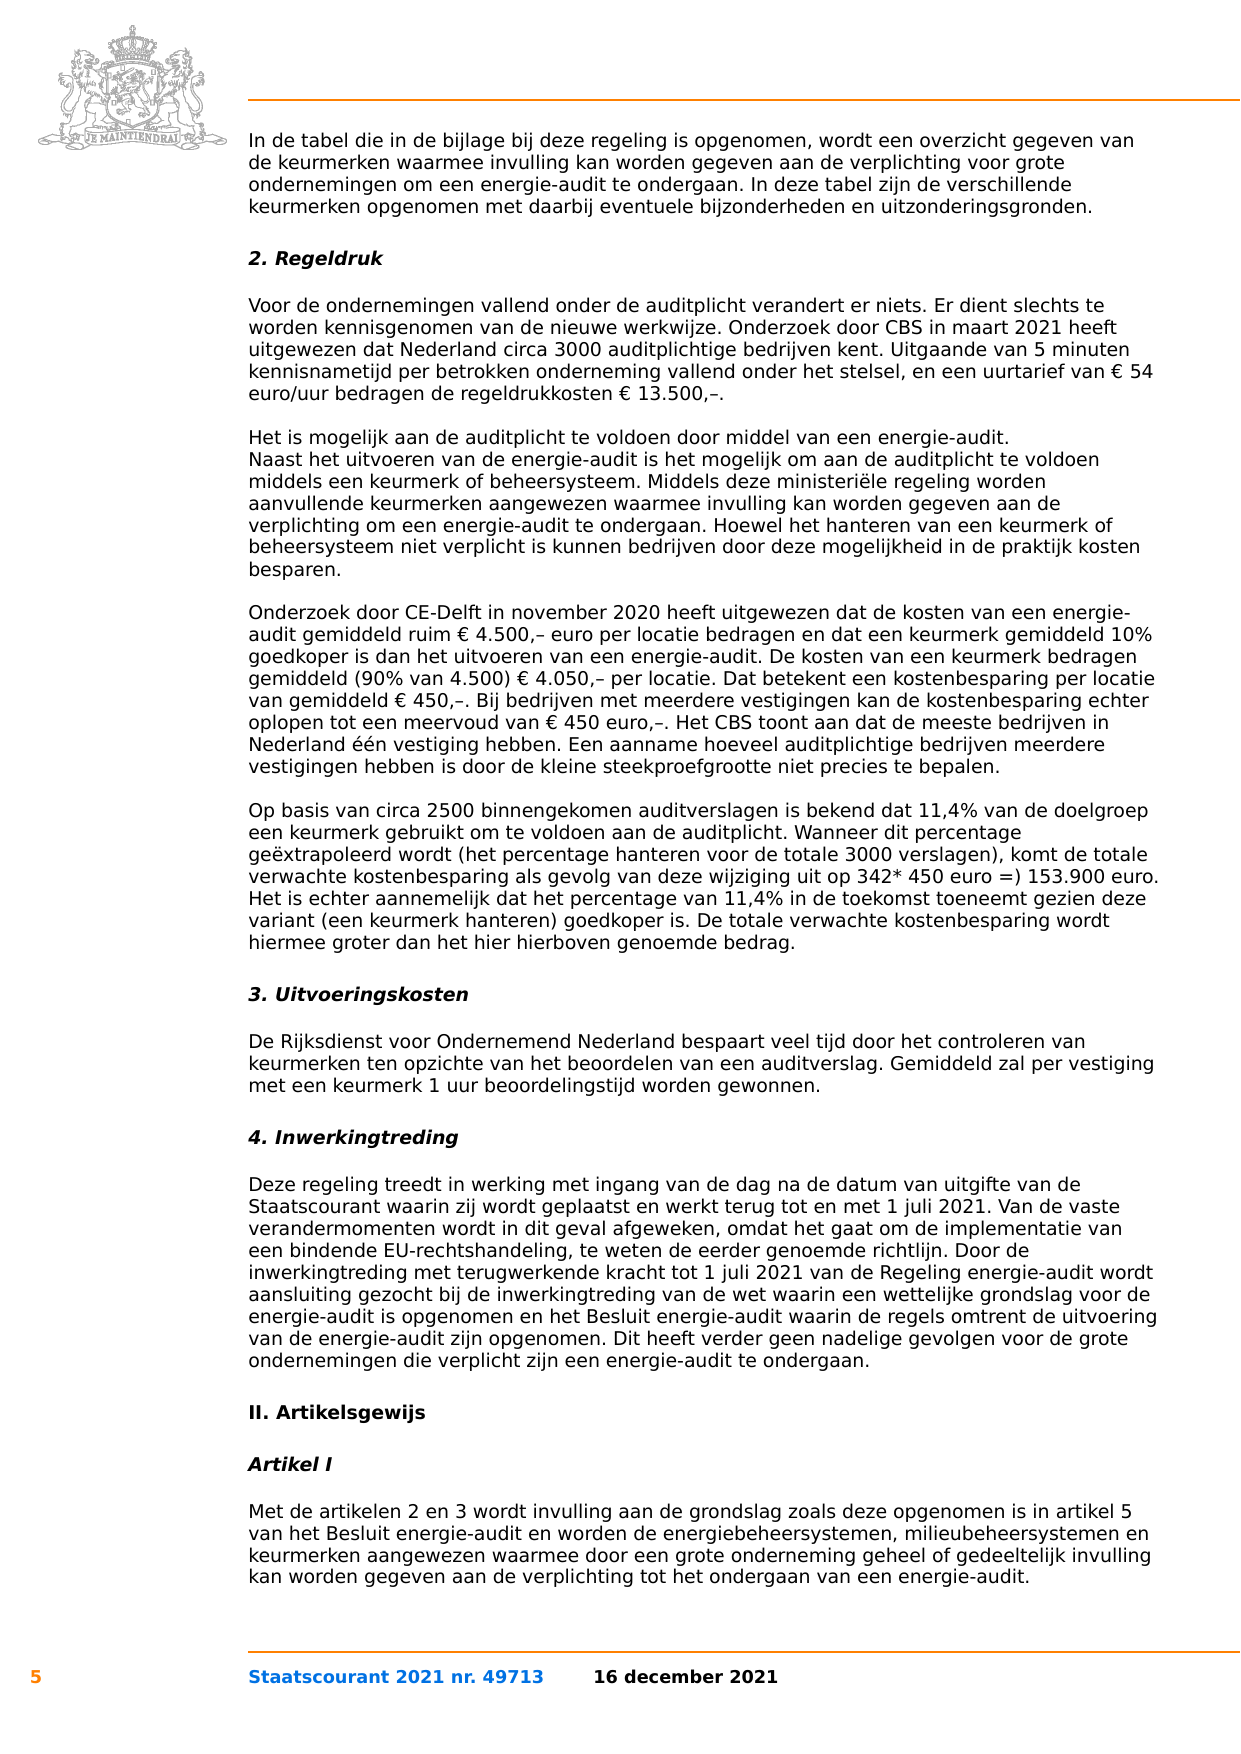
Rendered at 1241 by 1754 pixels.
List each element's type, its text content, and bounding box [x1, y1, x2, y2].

subtitle 3. Uitvoeringskosten [248, 984, 1163, 1006]
subtitle II. Artikelsgewijs [248, 1402, 1163, 1423]
picture [38, 25, 227, 150]
text Het is mogelijk aan de auditplicht te voldoen door middel van een energie-audit. [248, 427, 1163, 448]
text Naast het uitvoeren van de energie-audit is het mogelijk om aan de auditplicht te voldoen middels een keurmerk of beheersysteem. Middels deze ministeriële regeling worden aanvullende keurmerken aangewezen waarmee invulling kan worden gegeven aan de verplichting om een energie-audit te ondergaan. Hoewel het hanteren van een keurmerk of beheersysteem niet verplicht is kunnen bedrijven door deze mogelijkheid in de praktijk kosten besparen. [248, 448, 1163, 580]
text Voor de ondernemingen vallend onder de auditplicht verandert er niets. Er dient slechts te worden kennisgenomen van de nieuwe werkwijze. Onderzoek door CBS in maart 2021 heeft uitgewezen dat Nederland circa 3000 auditplichtige bedrijven kent. Uitgaande van 5 minuten kennisnametijd per betrokken onderneming vallend onder het stelsel, en een uurtarief van € 54 euro/uur bedragen de regeldrukkosten € 13.500,–. [248, 295, 1163, 405]
text Onderzoek door CE-Delft in november 2020 heeft uitgewezen dat de kosten van een energie-audit gemiddeld ruim € 4.500,– euro per locatie bedragen en dat een keurmerk gemiddeld 10% goedkoper is dan het uitvoeren van een energie-audit. De kosten van een keurmerk bedragen gemiddeld (90% van 4.500) € 4.050,– per locatie. Dat betekent een kostenbesparing per locatie van gemiddeld € 450,–. Bij bedrijven met meerdere vestigingen kan de kostenbesparing echter oplopen tot een meervoud van € 450 euro,–. Het CBS toont aan dat de meeste bedrijven in Nederland één vestiging hebben. Een aanname hoeveel auditplichtige bedrijven meerdere vestigingen hebben is door de kleine steekproefgrootte niet precies te bepalen. [248, 602, 1163, 778]
text De Rijksdienst voor Ondernemend Nederland bespaart veel tijd door het controleren van keurmerken ten opzichte van het beoordelen van een auditverslag. Gemiddeld zal per vestiging met een keurmerk 1 uur beoordelingstijd worden gewonnen. [248, 1031, 1163, 1097]
text In de tabel die in de bijlage bij deze regeling is opgenomen, wordt een overzicht gegeven van de keurmerken waarmee invulling kan worden gegeven aan de verplichting voor grote ondernemingen om een energie-audit te ondergaan. In deze tabel zijn de verschillende keurmerken opgenomen met daarbij eventuele bijzonderheden en uitzonderingsgronden. [248, 130, 1163, 218]
subtitle 4. Inwerkingtreding [248, 1127, 1163, 1149]
text Deze regeling treedt in werking met ingang van de dag na de datum van uitgifte van de Staatscourant waarin zij wordt geplaatst en werkt terug tot en met 1 juli 2021. Van de vaste verandermomenten wordt in dit geval afgeweken, omdat het gaat om de implementatie van een bindende EU-rechtshandeling, te weten de eerder genoemde richtlijn. Door de inwerkingtreding met terugwerkende kracht tot 1 juli 2021 van de Regeling energie-audit wordt aansluiting gezocht bij de inwerkingtreding van de wet waarin een wettelijke grondslag voor de energie-audit is opgenomen en het Besluit energie-audit waarin de regels omtrent de uitvoering van de energie-audit zijn opgenomen. Dit heeft verder geen nadelige gevolgen voor de grote ondernemingen die verplicht zijn een energie-audit te ondergaan. [248, 1174, 1163, 1372]
text Op basis van circa 2500 binnengekomen auditverslagen is bekend dat 11,4% van de doelgroep een keurmerk gebruikt om te voldoen aan de auditplicht. Wanneer dit percentage geëxtrapoleerd wordt (het percentage hanteren voor de totale 3000 verslagen), komt de totale verwachte kostenbesparing als gevolg van deze wijziging uit op 342* 450 euro =) 153.900 euro. Het is echter aannemelijk dat het percentage van 11,4% in de toekomst toeneemt gezien deze variant (een keurmerk hanteren) goedkoper is. De totale verwachte kostenbesparing wordt hiermee groter dan het hier hierboven genoemde bedrag. [248, 800, 1163, 954]
subtitle 2. Regeldruk [248, 248, 1163, 270]
subtitle Artikel I [248, 1453, 1163, 1476]
text Met de artikelen 2 en 3 wordt invulling aan de grondslag zoals deze opgenomen is in artikel 5 van het Besluit energie-audit en worden de energiebeheersystemen, milieubeheersystemen en keurmerken aangewezen waarmee door een grote onderneming geheel of gedeeltelijk invulling kan worden gegeven aan de verplichting tot het ondergaan van een energie-audit. [248, 1501, 1163, 1588]
